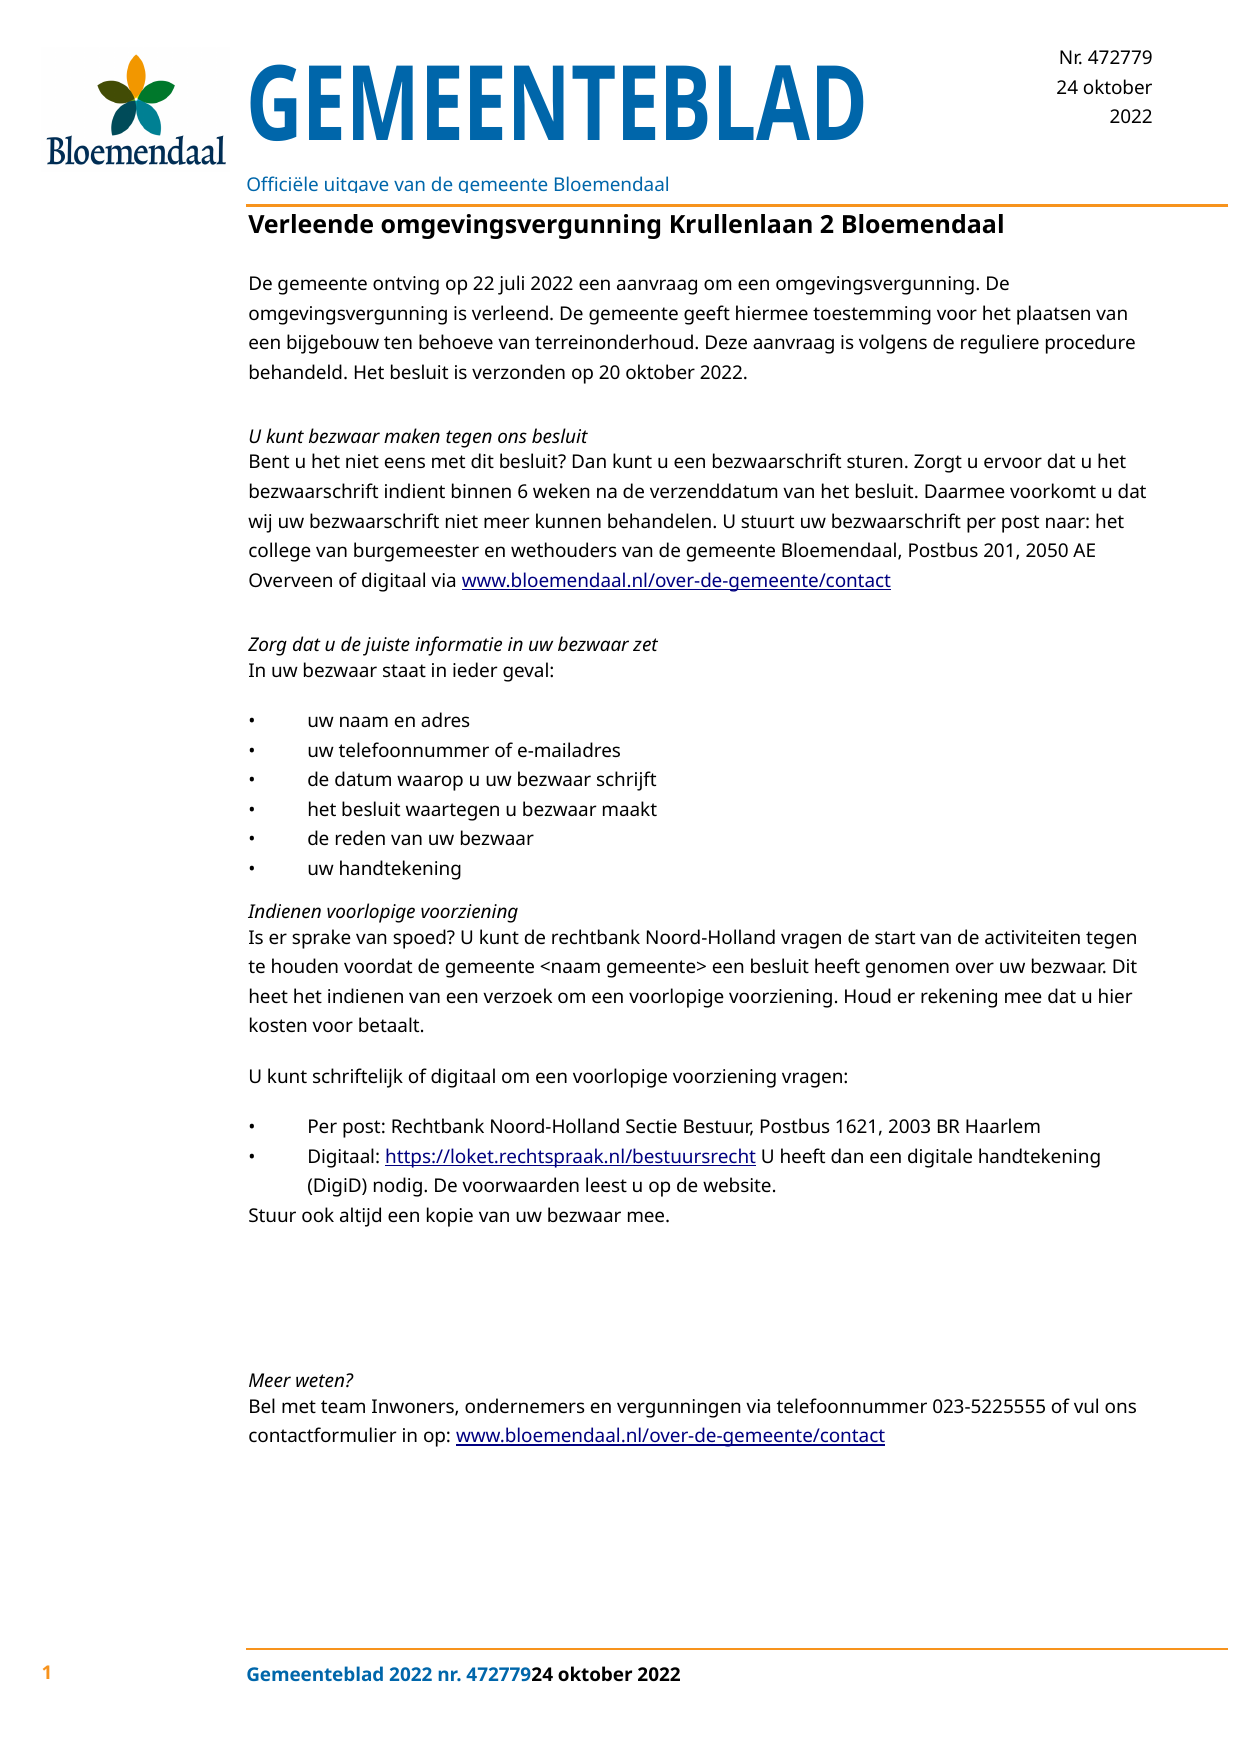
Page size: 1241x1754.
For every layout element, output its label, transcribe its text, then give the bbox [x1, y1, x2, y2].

list uw telefoonnummer of e-mailadres [248, 737, 1152, 762]
text Bel met team Inwoners, ondernemers en vergunningen via telefoonnummer 023-5225555 of vul ons contactformulier in op: www.bloemendaal.nl/over-de-gemeente/contact [248, 1393, 1152, 1448]
text Indienen voorlopige voorziening [248, 898, 1152, 924]
list uw naam en adres [248, 707, 1152, 733]
list Per post: Rechtbank Noord-Holland Sectie Bestuur, Postbus 1621, 2003 BR Haarlem [248, 1113, 1152, 1139]
text De gemeente ontving op 22 juli 2022 een aanvraag om een omgevingsvergunning. De omgevingsvergunning is verleend. De gemeente geeft hiermee toestemming voor het plaatsen van een bijgebouw ten behoeve van terreinonderhoud. Deze aanvraag is volgens de reguliere procedure behandeld. Het besluit is verzonden op 20 oktober 2022. [248, 270, 1152, 385]
list de reden van uw bezwaar [248, 826, 1152, 851]
list de datum waarop u uw bezwaar schrijft [248, 766, 1152, 792]
list het besluit waartegen u bezwaar maakt [248, 796, 1152, 822]
text Meer weten? [248, 1367, 1152, 1393]
text U kunt schriftelijk of digitaal om een voorlopige voorziening vragen: [248, 1063, 1152, 1089]
text In uw bezwaar staat in ieder geval: [248, 657, 1152, 682]
text Bent u het niet eens met dit besluit? Dan kunt u een bezwaarschrift sturen. Zorgt u ervoor dat u het bezwaarschrift indient binnen 6 weken na de verzenddatum van het besluit. Daarmee voorkomt u dat wij uw bezwaarschrift niet meer kunnen behandelen. U stuurt uw bezwaarschrift per post naar: het college van burgemeester en wethouders van de gemeente Bloemendaal, Postbus 201, 2050 AE Overveen of digitaal via www.bloemendaal.nl/over-de-gemeente/contact [248, 449, 1152, 593]
picture [41, 47, 231, 172]
list Digitaal: https://loket.rechtspraak.nl/bestuursrecht U heeft dan een digitale handtekening (DigiD) nodig. De voorwaarden leest u op de website. [248, 1143, 1152, 1198]
text U kunt bezwaar maken tegen ons besluit [248, 423, 1152, 449]
text Verleende omgevingsvergunning Krullenlaan 2 Bloemendaal [248, 207, 1152, 241]
list uw handtekening [248, 855, 1152, 881]
text Stuur ook altijd een kopie van uw bezwaar mee. [248, 1202, 1152, 1228]
text Is er sprake van spoed? U kunt de rechtbank Noord-Holland vragen de start van de activiteiten tegen te houden voordat de gemeente <naam gemeente> een besluit heeft genomen over uw bezwaar. Dit heet het indienen van een verzoek om een voorlopige voorziening. Houd er rekening mee dat u hier kosten voor betaalt. [248, 924, 1152, 1038]
text Zorg dat u de juiste informatie in uw bezwaar zet [248, 631, 1152, 657]
